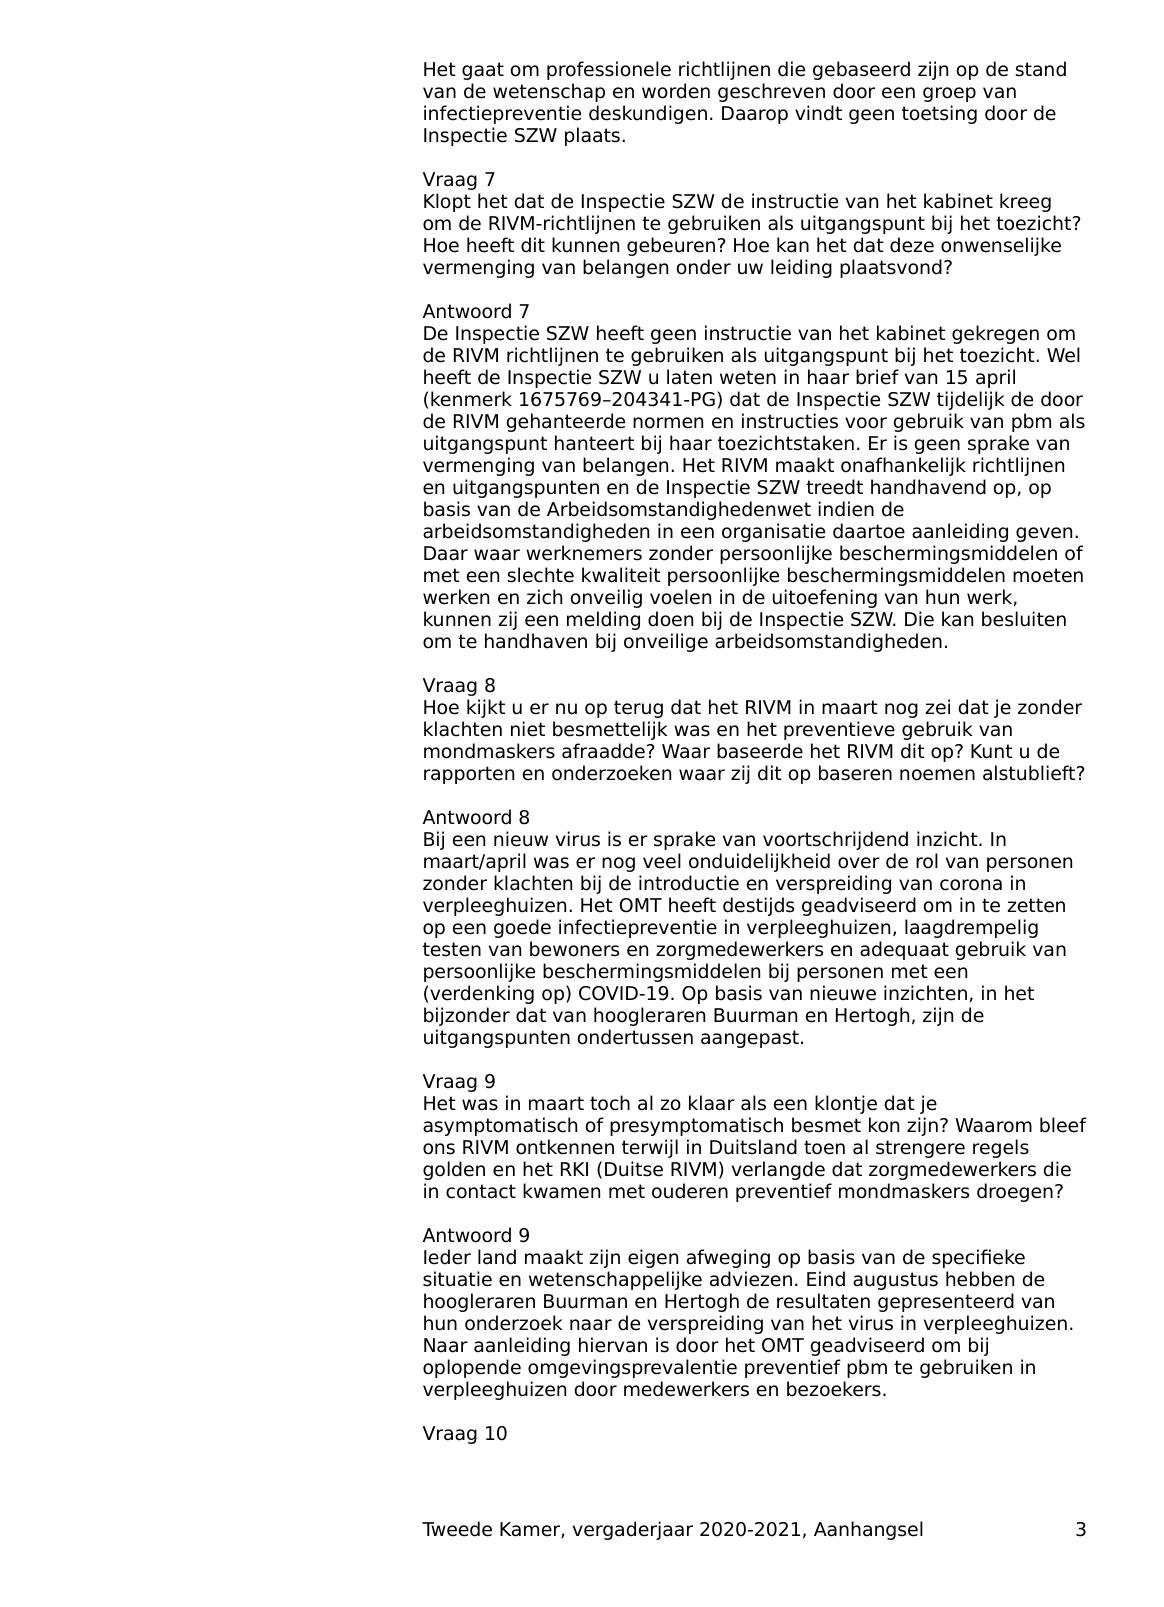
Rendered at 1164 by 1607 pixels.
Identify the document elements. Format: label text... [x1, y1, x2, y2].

text Vraag 10 [422, 1423, 1087, 1445]
text Klopt het dat de Inspectie SZW de instructie van het kabinet kreeg om de RIVM-richtlijnen te gebruiken als uitgangspunt bij het toezicht? Hoe heeft dit kunnen gebeuren? Hoe kan het dat deze onwenselijke vermenging van belangen onder uw leiding plaatsvond? [422, 191, 1087, 279]
text Antwoord 7 [422, 301, 1087, 323]
text Vraag 7 [422, 169, 1087, 191]
text Antwoord 8 [422, 807, 1087, 829]
text Het was in maart toch al zo klaar als een klontje dat je asymptomatisch of presymptomatisch besmet kon zijn? Waarom bleef ons RIVM ontkennen terwijl in Duitsland toen al strengere regels golden en het RKI (Duitse RIVM) verlangde dat zorgmedewerkers die in contact kwamen met ouderen preventief mondmaskers droegen? [422, 1093, 1087, 1203]
text Vraag 9 [422, 1071, 1087, 1093]
text Ieder land maakt zijn eigen afweging op basis van de specifieke situatie en wetenschappelijke adviezen. Eind augustus hebben de hoogleraren Buurman en Hertogh de resultaten gepresenteerd van hun onderzoek naar de verspreiding van het virus in verpleeghuizen. Naar aanleiding hiervan is door het OMT geadviseerd om bij oplopende omgevingsprevalentie preventief pbm te gebruiken in verpleeghuizen door medewerkers en bezoekers. [422, 1247, 1087, 1401]
text Bij een nieuw virus is er sprake van voortschrijdend inzicht. In maart/april was er nog veel onduidelijkheid over de rol van personen zonder klachten bij de introductie en verspreiding van corona in verpleeghuizen. Het OMT heeft destijds geadviseerd om in te zetten op een goede infectiepreventie in verpleeghuizen, laagdrempelig testen van bewoners en zorgmedewerkers en adequaat gebruik van persoonlijke beschermingsmiddelen bij personen met een (verdenking op) COVID-19. Op basis van nieuwe inzichten, in het bijzonder dat van hoogleraren Buurman en Hertogh, zijn de uitgangspunten ondertussen aangepast. [422, 829, 1087, 1049]
text Vraag 8 [422, 675, 1087, 697]
text Antwoord 9 [422, 1225, 1087, 1247]
text De Inspectie SZW heeft geen instructie van het kabinet gekregen om de RIVM richtlijnen te gebruiken als uitgangspunt bij het toezicht. Wel heeft de Inspectie SZW u laten weten in haar brief van 15 april (kenmerk 1675769–204341-PG) dat de Inspectie SZW tijdelijk de door de RIVM gehanteerde normen en instructies voor gebruik van pbm als uitgangspunt hanteert bij haar toezichtstaken. Er is geen sprake van vermenging van belangen. Het RIVM maakt onafhankelijk richtlijnen en uitgangspunten en de Inspectie SZW treedt handhavend op, op basis van de Arbeidsomstandighedenwet indien de arbeidsomstandigheden in een organisatie daartoe aanleiding geven. Daar waar werknemers zonder persoonlijke beschermingsmiddelen of met een slechte kwaliteit persoonlijke beschermingsmiddelen moeten werken en zich onveilig voelen in de uitoefening van hun werk, kunnen zij een melding doen bij de Inspectie SZW. Die kan besluiten om te handhaven bij onveilige arbeidsomstandigheden. [422, 323, 1087, 653]
text Hoe kijkt u er nu op terug dat het RIVM in maart nog zei dat je zonder klachten niet besmettelijk was en het preventieve gebruik van mondmaskers afraadde? Waar baseerde het RIVM dit op? Kunt u de rapporten en onderzoeken waar zij dit op baseren noemen alstublieft? [422, 697, 1087, 785]
text Het gaat om professionele richtlijnen die gebaseerd zijn op de stand van de wetenschap en worden geschreven door een groep van infectiepreventie deskundigen. Daarop vindt geen toetsing door de Inspectie SZW plaats. [422, 59, 1087, 147]
